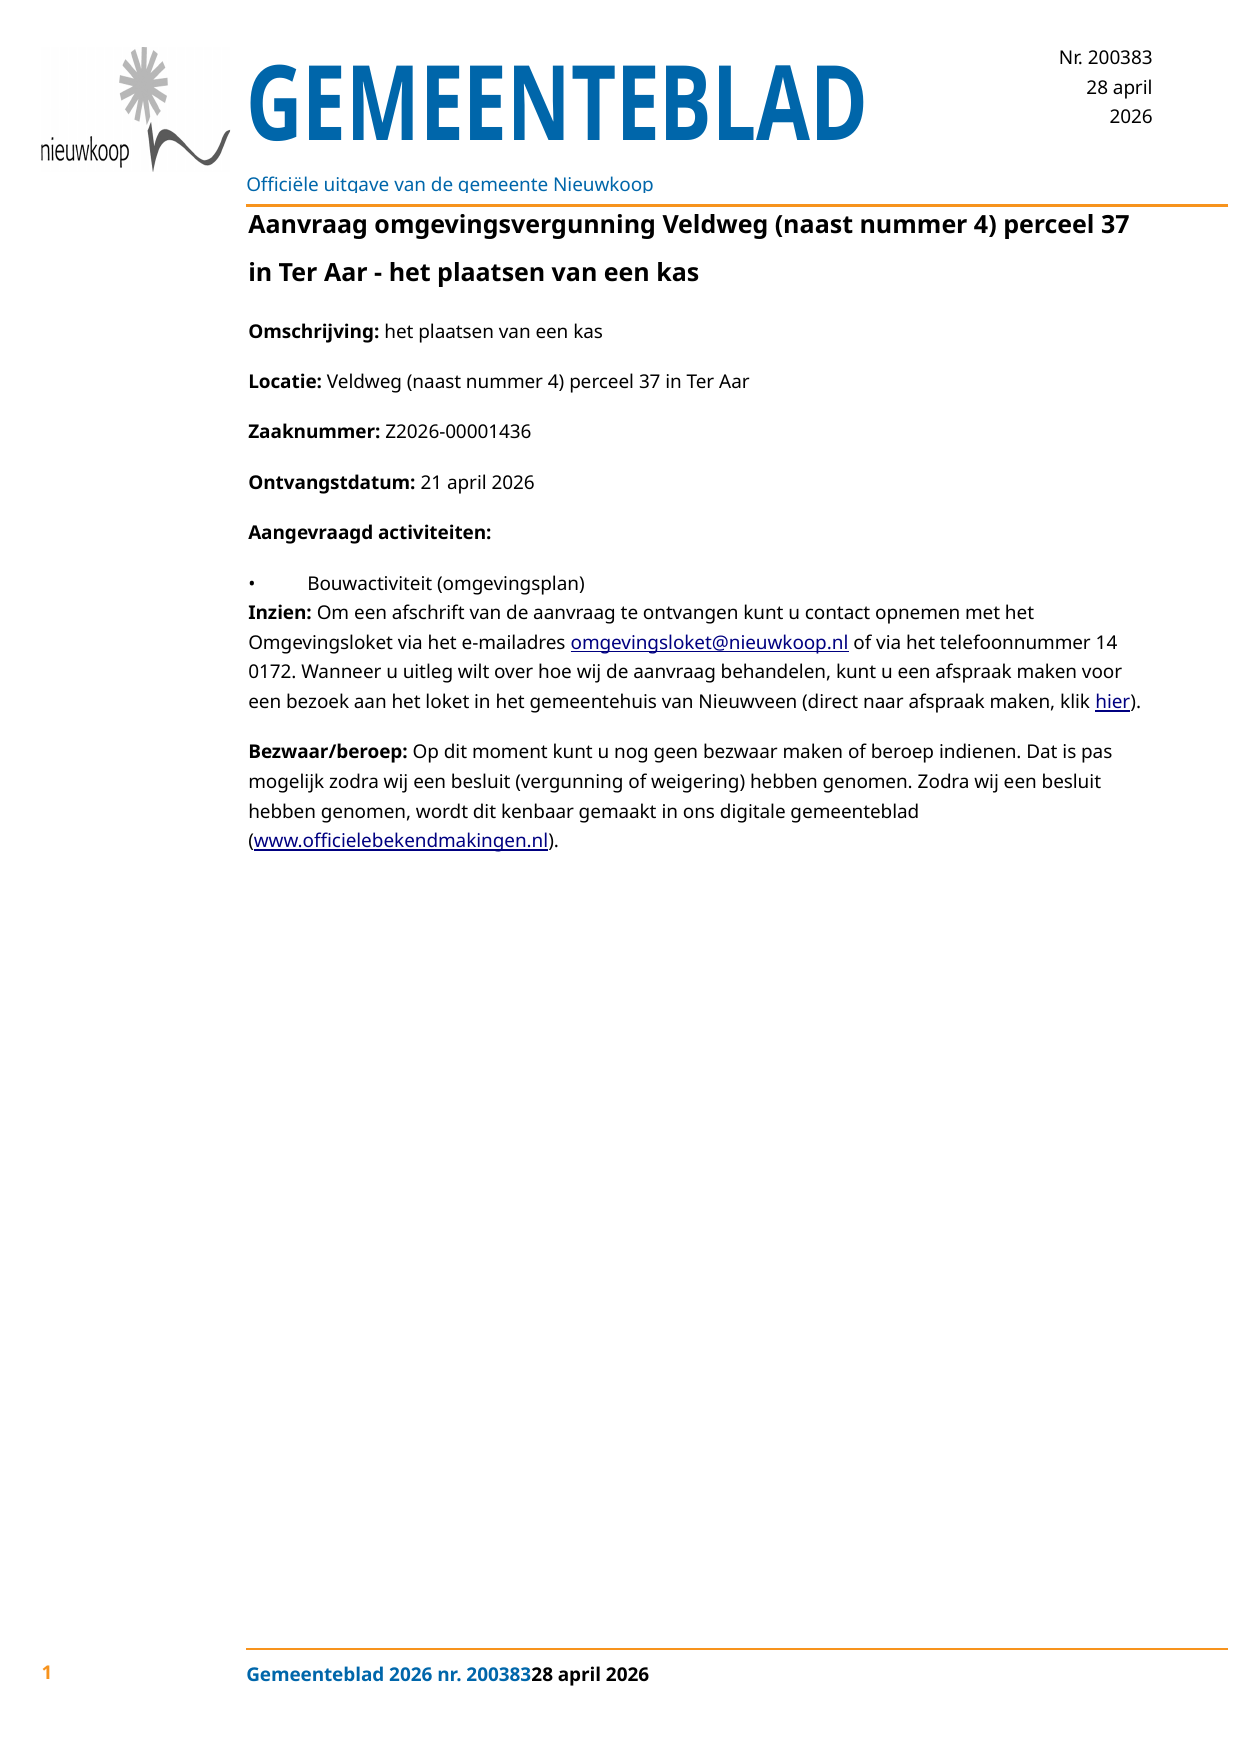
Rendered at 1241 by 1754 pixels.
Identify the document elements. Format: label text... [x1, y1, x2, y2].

text Ontvangstdatum: 21 april 2026 [248, 469, 1152, 495]
text Aanvraag omgevingsvergunning Veldweg (naast nummer 4) perceel 37 in Ter Aar - het plaatsen van een kas [248, 207, 1152, 288]
text Bezwaar/beroep: Op dit moment kunt u nog geen bezwaar maken of beroep indienen. Dat is pas mogelijk zodra wij een besluit (vergunning of weigering) hebben genomen. Zodra wij een besluit hebben genomen, wordt dit kenbaar gemaakt in ons digitale gemeenteblad (www.officielebekendmakingen.nl). [248, 739, 1152, 853]
text Aangevraagd activiteiten: [248, 519, 1152, 545]
text Inzien: Om een afschrift van de aanvraag te ontvangen kunt u contact opnemen met het Omgevingsloket via het e-mailadres omgevingsloket@nieuwkoop.nl of via het telefoonnummer 14 0172. Wanneer u uitleg wilt over hoe wij de aanvraag behandelen, kunt u een afspraak maken voor een bezoek aan het loket in het gemeentehuis van Nieuwveen (direct naar afspraak maken, klik hier). [248, 599, 1152, 714]
list Bouwactiviteit (omgevingsplan) [248, 570, 1152, 596]
picture [41, 47, 231, 172]
text Locatie: Veldweg (naast nummer 4) perceel 37 in Ter Aar [248, 368, 1152, 394]
text Omschrijving: het plaatsen van een kas [248, 318, 1152, 344]
text Zaaknummer: Z2026-00001436 [248, 419, 1152, 444]
